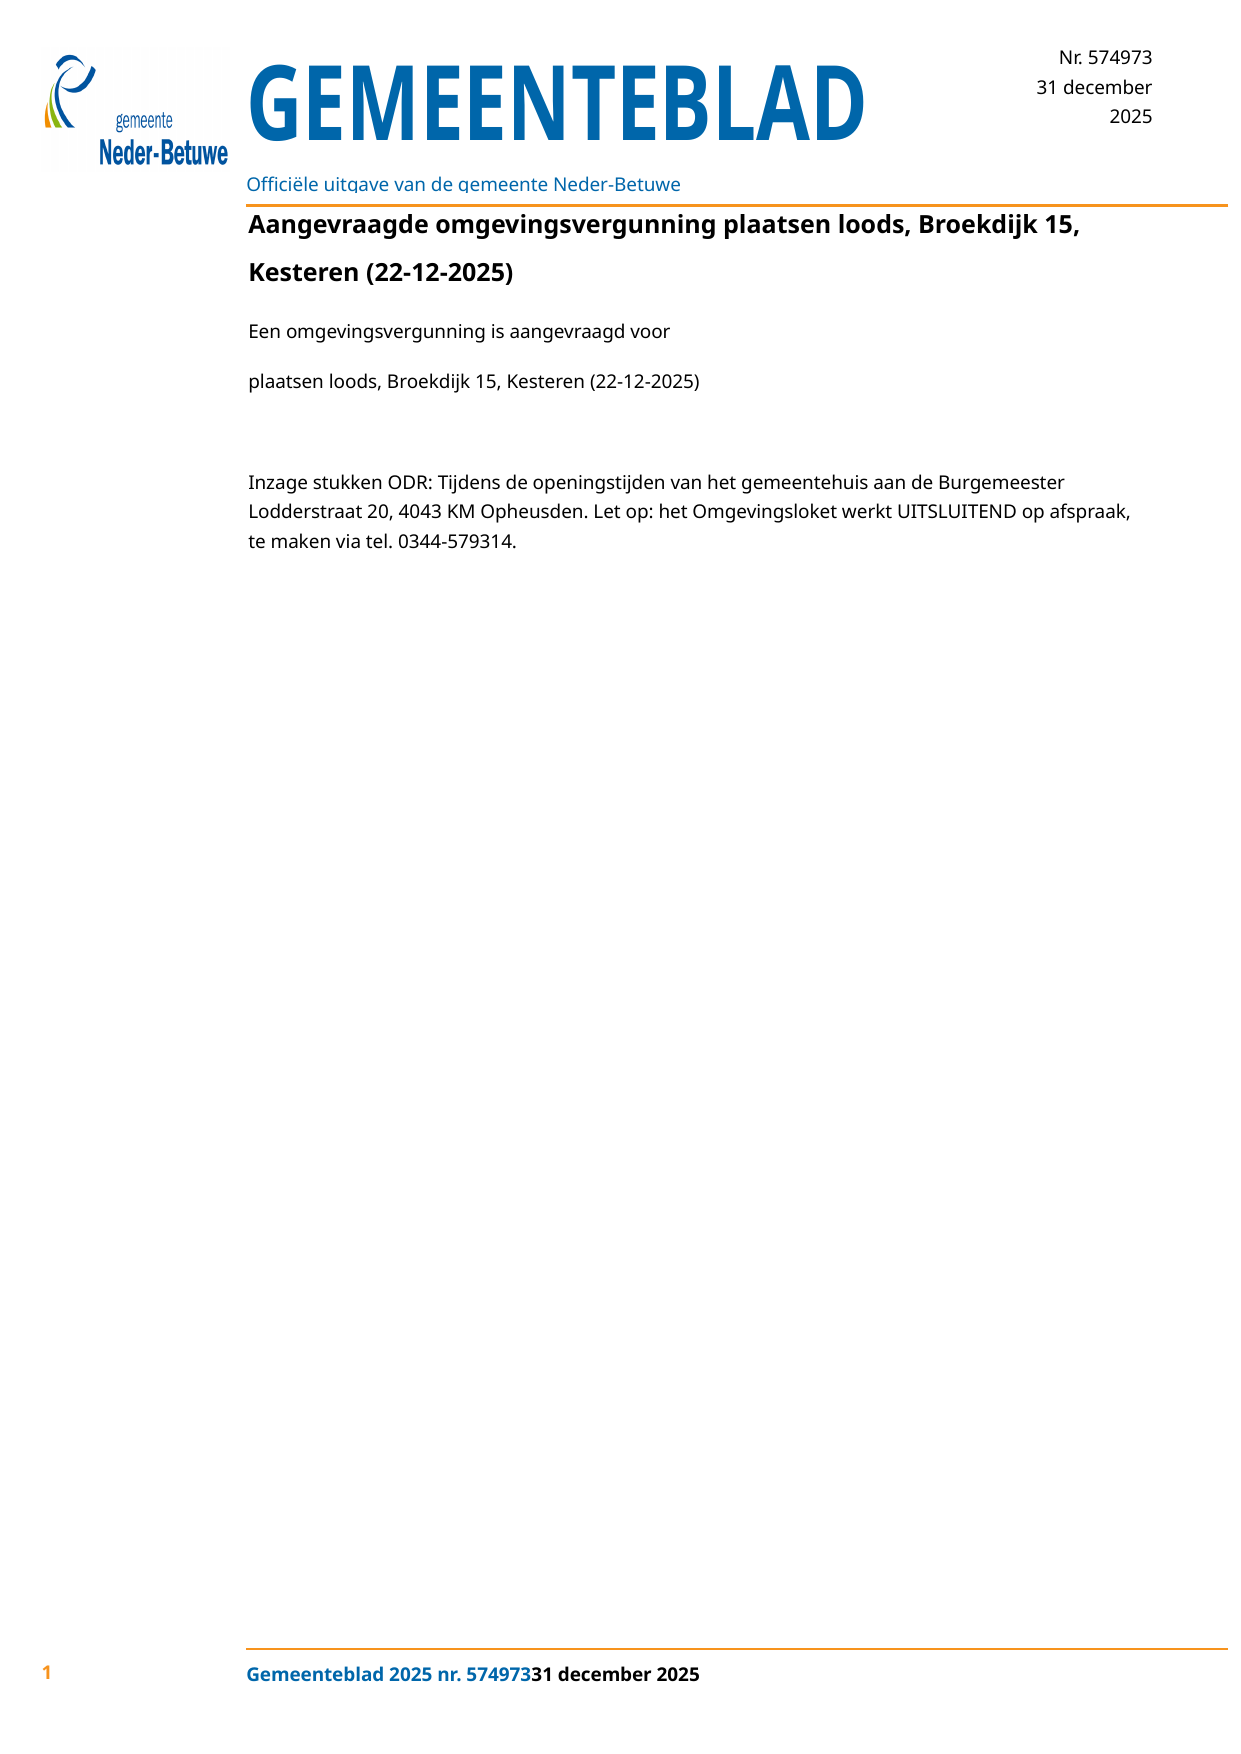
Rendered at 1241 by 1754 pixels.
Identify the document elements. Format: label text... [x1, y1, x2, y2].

text Een omgevingsvergunning is aangevraagd voor [248, 318, 1152, 344]
picture [41, 47, 231, 172]
text Inzage stukken ODR: Tijdens de openingstijden van het gemeentehuis aan de Burgemeester Lodderstraat 20, 4043 KM Opheusden. Let op: het Omgevingsloket werkt UITSLUITEND op afspraak, te maken via tel. 0344-579314. [248, 469, 1152, 554]
text plaatsen loods, Broekdijk 15, Kesteren (22-12-2025) [248, 368, 1152, 394]
text Aangevraagde omgevingsvergunning plaatsen loods, Broekdijk 15, Kesteren (22-12-2025) [248, 207, 1152, 288]
